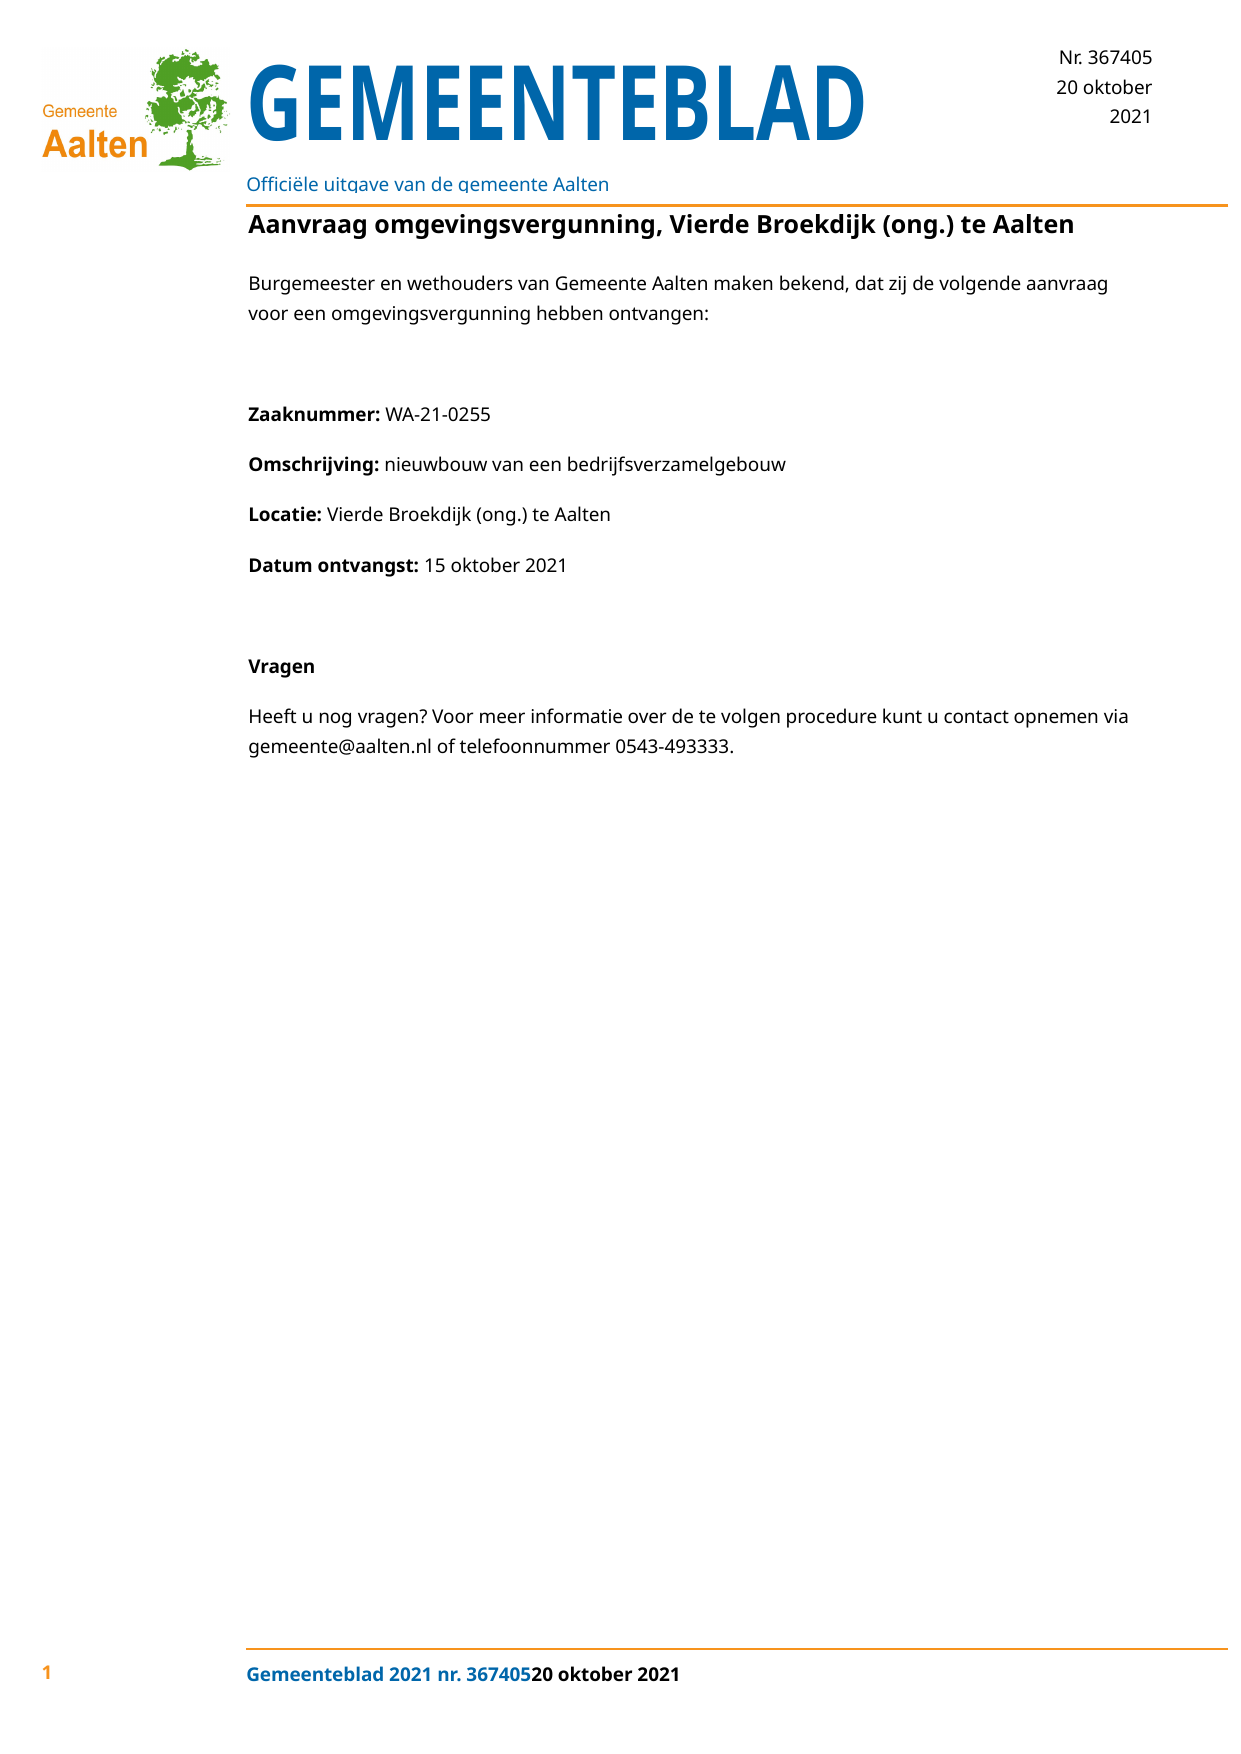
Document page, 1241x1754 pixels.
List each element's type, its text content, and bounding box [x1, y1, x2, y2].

picture [41, 47, 231, 172]
text Heeft u nog vragen? Voor meer informatie over de te volgen procedure kunt u contact opnemen via gemeente@aalten.nl of telefoonnummer 0543-493333. [248, 703, 1152, 758]
text Locatie: Vierde Broekdijk (ong.) te Aalten [248, 502, 1152, 527]
text Vragen [248, 653, 1152, 678]
text Burgemeester en wethouders van Gemeente Aalten maken bekend, dat zij de volgende aanvraag voor een omgevingsvergunning hebben ontvangen: [248, 270, 1152, 326]
text Omschrijving: nieuwbouw van een bedrijfsverzamelgebouw [248, 451, 1152, 477]
text Aanvraag omgevingsvergunning, Vierde Broekdijk (ong.) te Aalten [248, 207, 1152, 241]
text Zaaknummer: WA-21-0255 [248, 401, 1152, 426]
text Datum ontvangst: 15 oktober 2021 [248, 552, 1152, 578]
